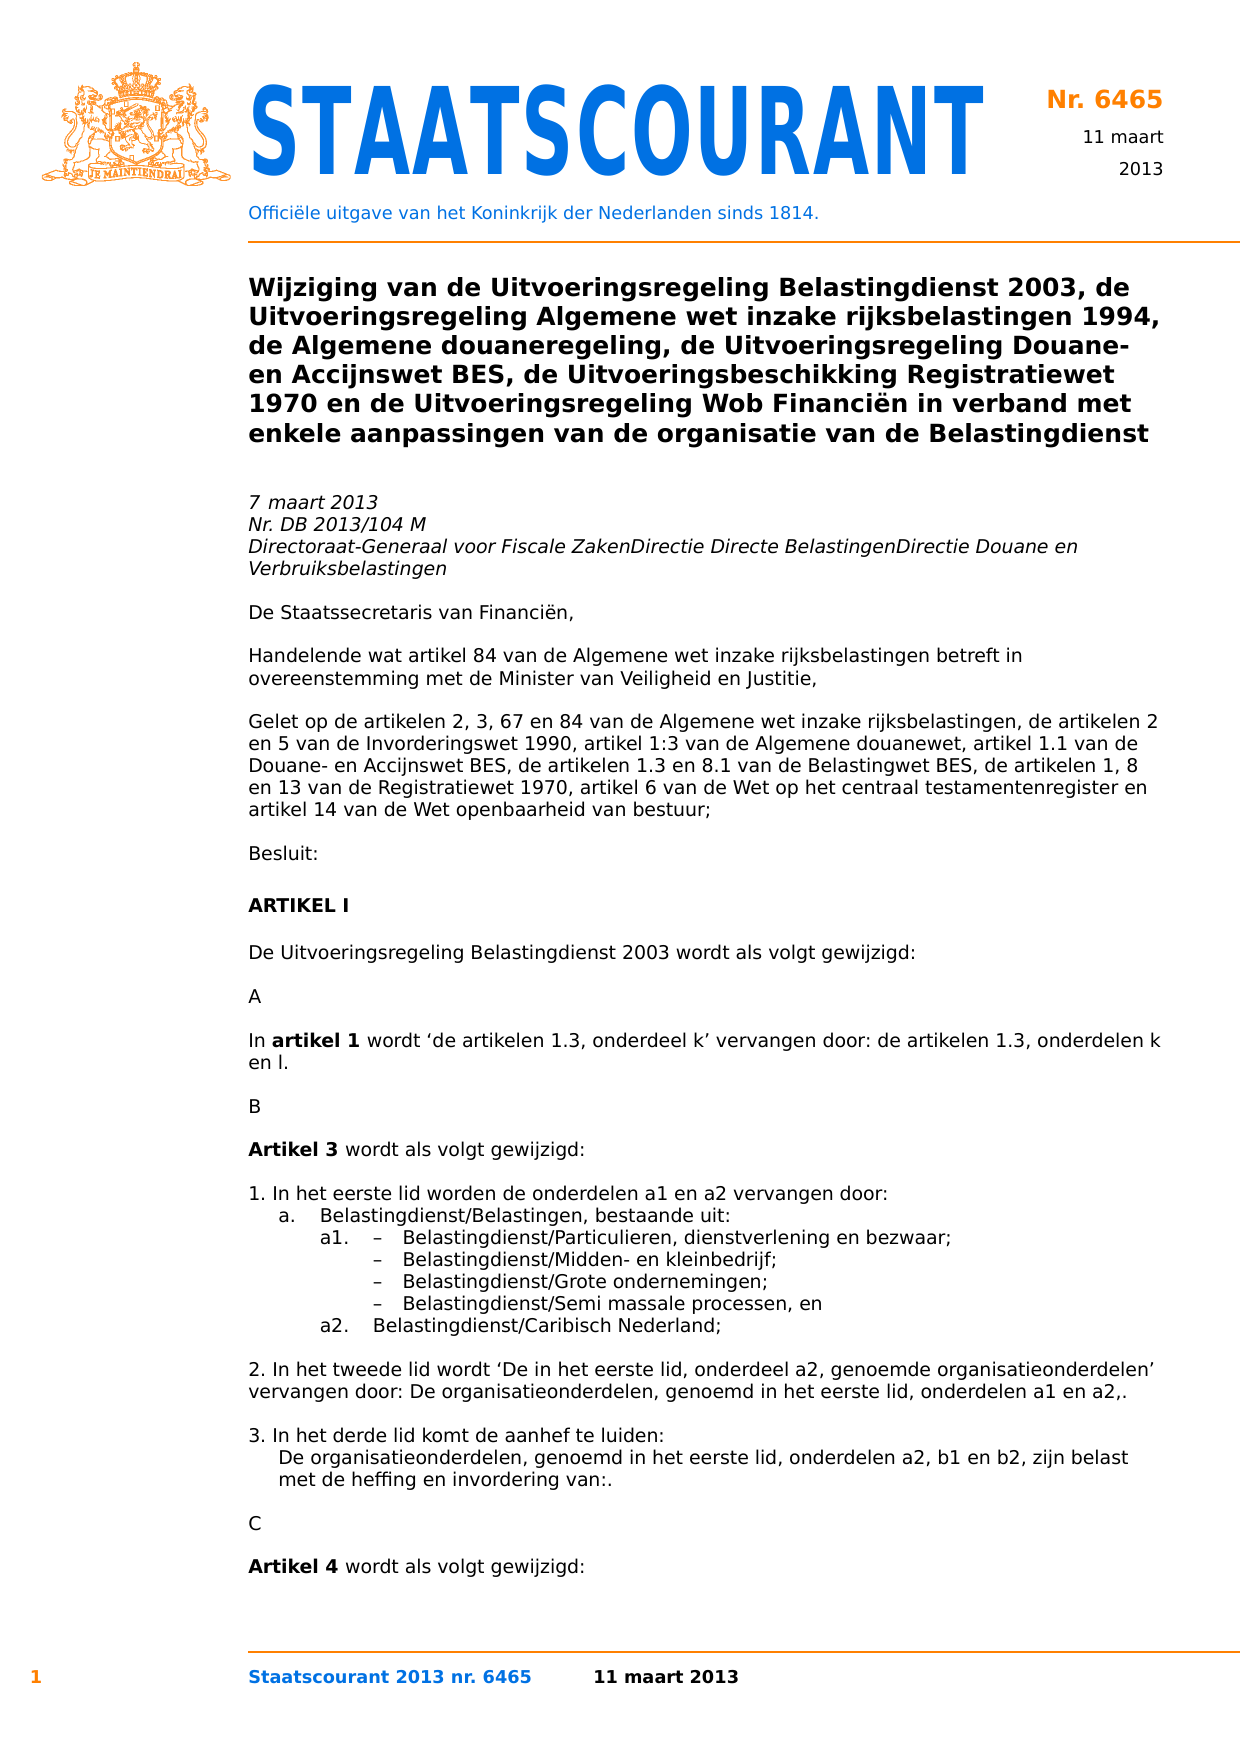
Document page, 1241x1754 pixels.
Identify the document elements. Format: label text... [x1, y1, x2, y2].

text – Belastingdienst/Semi massale processen, en [373, 1293, 1163, 1315]
text Artikel 4 wordt als volgt gewijzigd: [248, 1556, 1163, 1578]
table_cell 2013 [998, 153, 1240, 203]
table_header [25, 62, 248, 241]
text Gelet op de artikelen 2, 3, 67 en 84 van de Algemene wet inzake rijksbelastingen, de artikelen 2 en 5 van de Invorderingswet 1990, artikel 1:3 van de Algemene douanewet, artikel 1.1 van de Douane- en Accijnswet BES, de artikelen 1.3 en 8.1 van de Belastingwet BES, de artikelen 1, 8 en 13 van de Registratiewet 1970, artikel 6 van de Wet op het centraal testamentenregister en artikel 14 van de Wet openbaarheid van bestuur; [248, 711, 1163, 821]
text Artikel 3 wordt als volgt gewijzigd: [248, 1139, 1163, 1161]
text Nr. DB 2013/104 M [248, 514, 1163, 536]
text B [248, 1096, 1163, 1117]
text a2. Belastingdienst/Caribisch Nederland; [319, 1315, 1163, 1337]
text a1. – Belastingdienst/Particulieren, dienstverlening en bezwaar; [319, 1227, 1163, 1249]
text In artikel 1 wordt ‘de artikelen 1.3, onderdeel k’ vervangen door: de artikelen 1.3, onderdelen k en l. [248, 1030, 1163, 1074]
text De organisatieonderdelen, genoemd in het eerste lid, onderdelen a2, b1 en b2, zijn belast met de heffing en invordering van:. [278, 1447, 1163, 1491]
text 7 maart 2013 [248, 492, 1163, 514]
text 3. In het derde lid komt de aanhef te luiden: [248, 1425, 1163, 1447]
text – Belastingdienst/Grote ondernemingen; [373, 1271, 1163, 1293]
text De Staatssecretaris van Financiën, [248, 602, 1163, 623]
subtitle ARTIKEL I [248, 895, 1163, 917]
text – Belastingdienst/Midden- en kleinbedrijf; [373, 1249, 1163, 1271]
table_cell 11 maart [998, 121, 1240, 153]
table_header Nr. 6465 [998, 62, 1240, 121]
text 1. In het eerste lid worden de onderdelen a1 en a2 vervangen door: [248, 1183, 1163, 1205]
text De Uitvoeringsregeling Belastingdienst 2003 wordt als volgt gewijzigd: [248, 942, 1163, 964]
subtitle Wijziging van de Uitvoeringsregeling Belastingdienst 2003, de Uitvoeringsregeling Algemene wet inzake rijksbelastingen 1994, de Algemene douaneregeling, de Uitvoeringsregeling Douane- en Accijnswet BES, de Uitvoeringsbeschikking Registratiewet 1970 en de Uitvoeringsregeling Wob Financiën in verband met enkele aanpassingen van de organisatie van de Belastingdienst [248, 273, 1163, 448]
text Handelende wat artikel 84 van de Algemene wet inzake rijksbelastingen betreft in overeenstemming met de Minister van Veiligheid en Justitie, [248, 645, 1163, 689]
table_cell Officiële uitgave van het Koninkrijk der Nederlanden sinds 1814. [248, 203, 1240, 241]
text C [248, 1513, 1163, 1534]
text 2. In het tweede lid wordt ‘De in het eerste lid, onderdeel a2, genoemde organisatieonderdelen’ vervangen door: De organisatieonderdelen, genoemd in het eerste lid, onderdelen a1 en a2,. [248, 1359, 1163, 1403]
text Besluit: [248, 843, 1163, 865]
text a. Belastingdienst/Belastingen, bestaande uit: [278, 1205, 1163, 1227]
text Directoraat-Generaal voor Fiscale ZakenDirectie Directe BelastingenDirectie Douane en Verbruiksbelastingen [248, 536, 1163, 580]
table_header STAATSCOURANT [248, 62, 998, 203]
picture [41, 62, 231, 186]
text A [248, 986, 1163, 1008]
